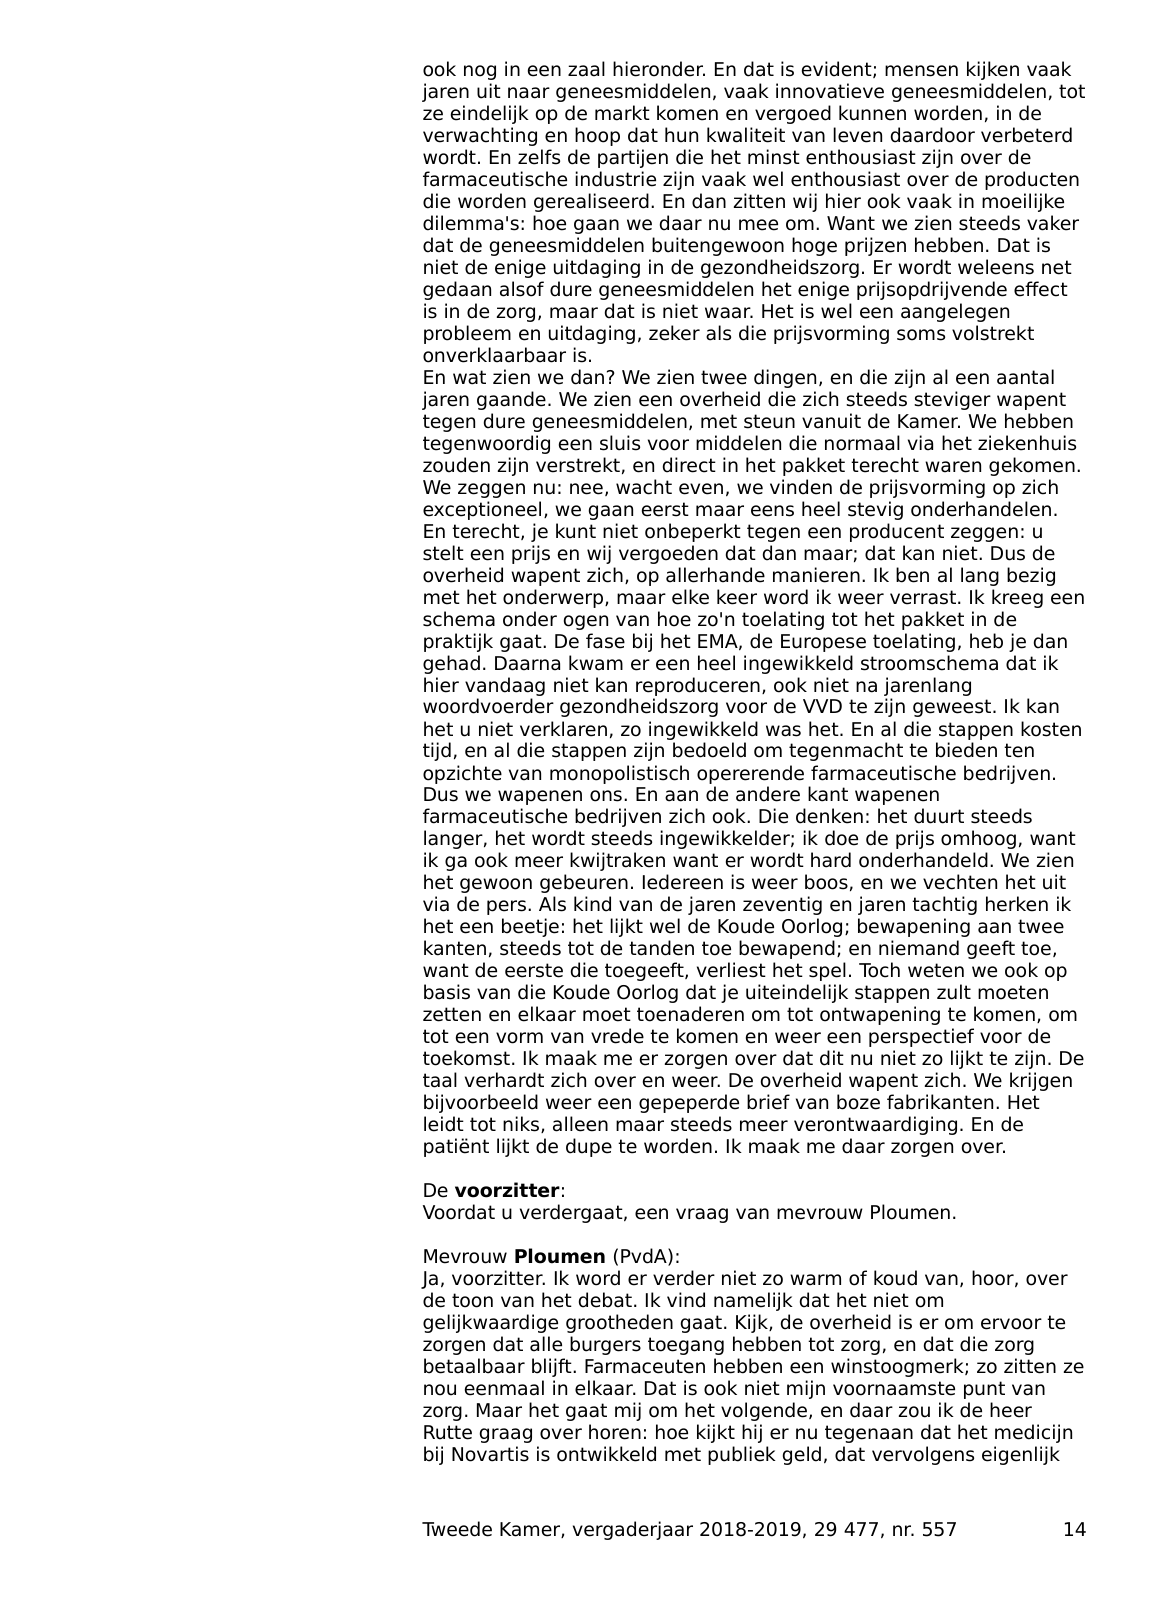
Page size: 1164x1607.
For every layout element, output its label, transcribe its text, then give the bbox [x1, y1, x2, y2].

text Ja, voorzitter. Ik word er verder niet zo warm of koud van, hoor, over de toon van het debat. Ik vind namelijk dat het niet om gelijkwaardige grootheden gaat. Kijk, de overheid is er om ervoor te zorgen dat alle burgers toegang hebben tot zorg, en dat die zorg betaalbaar blijft. Farmaceuten hebben een winstoogmerk; zo zitten ze nou eenmaal in elkaar. Dat is ook niet mijn voornaamste punt van zorg. Maar het gaat mij om het volgende, en daar zou ik de heer Rutte graag over horen: hoe kijkt hij er nu tegenaan dat het medicijn bij Novartis is ontwikkeld met publiek geld, dat vervolgens eigenlijk [422, 1268, 1087, 1466]
text Dus we wapenen ons. En aan de andere kant wapenen farmaceutische bedrijven zich ook. Die denken: het duurt steeds langer, het wordt steeds ingewikkelder; ik doe de prijs omhoog, want ik ga ook meer kwijtraken want er wordt hard onderhandeld. We zien het gewoon gebeuren. Iedereen is weer boos, en we vechten het uit via de pers. Als kind van de jaren zeventig en jaren tachtig herken ik het een beetje: het lijkt wel de Koude Oorlog; bewapening aan twee kanten, steeds tot de tanden toe bewapend; en niemand geeft toe, want de eerste die toegeeft, verliest het spel. Toch weten we ook op basis van die Koude Oorlog dat je uiteindelijk stappen zult moeten zetten en elkaar moet toenaderen om tot ontwapening te komen, om tot een vorm van vrede te komen en weer een perspectief voor de toekomst. Ik maak me er zorgen over dat dit nu niet zo lijkt te zijn. De taal verhardt zich over en weer. De overheid wapent zich. We krijgen bijvoorbeeld weer een gepeperde brief van boze fabrikanten. Het leidt tot niks, alleen maar steeds meer verontwaardiging. En de patiënt lijkt de dupe te worden. Ik maak me daar zorgen over. [422, 784, 1087, 1158]
text De voorzitter: [422, 1180, 1087, 1202]
text Voordat u verdergaat, een vraag van mevrouw Ploumen. [422, 1202, 1087, 1224]
text Mevrouw Ploumen (PvdA): [422, 1246, 1087, 1268]
text ook nog in een zaal hieronder. En dat is evident; mensen kijken vaak jaren uit naar geneesmiddelen, vaak innovatieve geneesmiddelen, tot ze eindelijk op de markt komen en vergoed kunnen worden, in de verwachting en hoop dat hun kwaliteit van leven daardoor verbeterd wordt. En zelfs de partijen die het minst enthousiast zijn over de farmaceutische industrie zijn vaak wel enthousiast over de producten die worden gerealiseerd. En dan zitten wij hier ook vaak in moeilijke dilemma's: hoe gaan we daar nu mee om. Want we zien steeds vaker dat de geneesmiddelen buitengewoon hoge prijzen hebben. Dat is niet de enige uitdaging in de gezondheidszorg. Er wordt weleens net gedaan alsof dure geneesmiddelen het enige prijsopdrijvende effect is in de zorg, maar dat is niet waar. Het is wel een aangelegen probleem en uitdaging, zeker als die prijsvorming soms volstrekt onverklaarbaar is. [422, 59, 1087, 367]
text En wat zien we dan? We zien twee dingen, en die zijn al een aantal jaren gaande. We zien een overheid die zich steeds steviger wapent tegen dure geneesmiddelen, met steun vanuit de Kamer. We hebben tegenwoordig een sluis voor middelen die normaal via het ziekenhuis zouden zijn verstrekt, en direct in het pakket terecht waren gekomen. We zeggen nu: nee, wacht even, we vinden de prijsvorming op zich exceptioneel, we gaan eerst maar eens heel stevig onderhandelen. En terecht, je kunt niet onbeperkt tegen een producent zeggen: u stelt een prijs en wij vergoeden dat dan maar; dat kan niet. Dus de overheid wapent zich, op allerhande manieren. Ik ben al lang bezig met het onderwerp, maar elke keer word ik weer verrast. Ik kreeg een schema onder ogen van hoe zo'n toelating tot het pakket in de praktijk gaat. De fase bij het EMA, de Europese toelating, heb je dan gehad. Daarna kwam er een heel ingewikkeld stroomschema dat ik hier vandaag niet kan reproduceren, ook niet na jarenlang woordvoerder gezondheidszorg voor de VVD te zijn geweest. Ik kan het u niet verklaren, zo ingewikkeld was het. En al die stappen kosten tijd, en al die stappen zijn bedoeld om tegenmacht te bieden ten opzichte van monopolistisch opererende farmaceutische bedrijven. [422, 367, 1087, 784]
